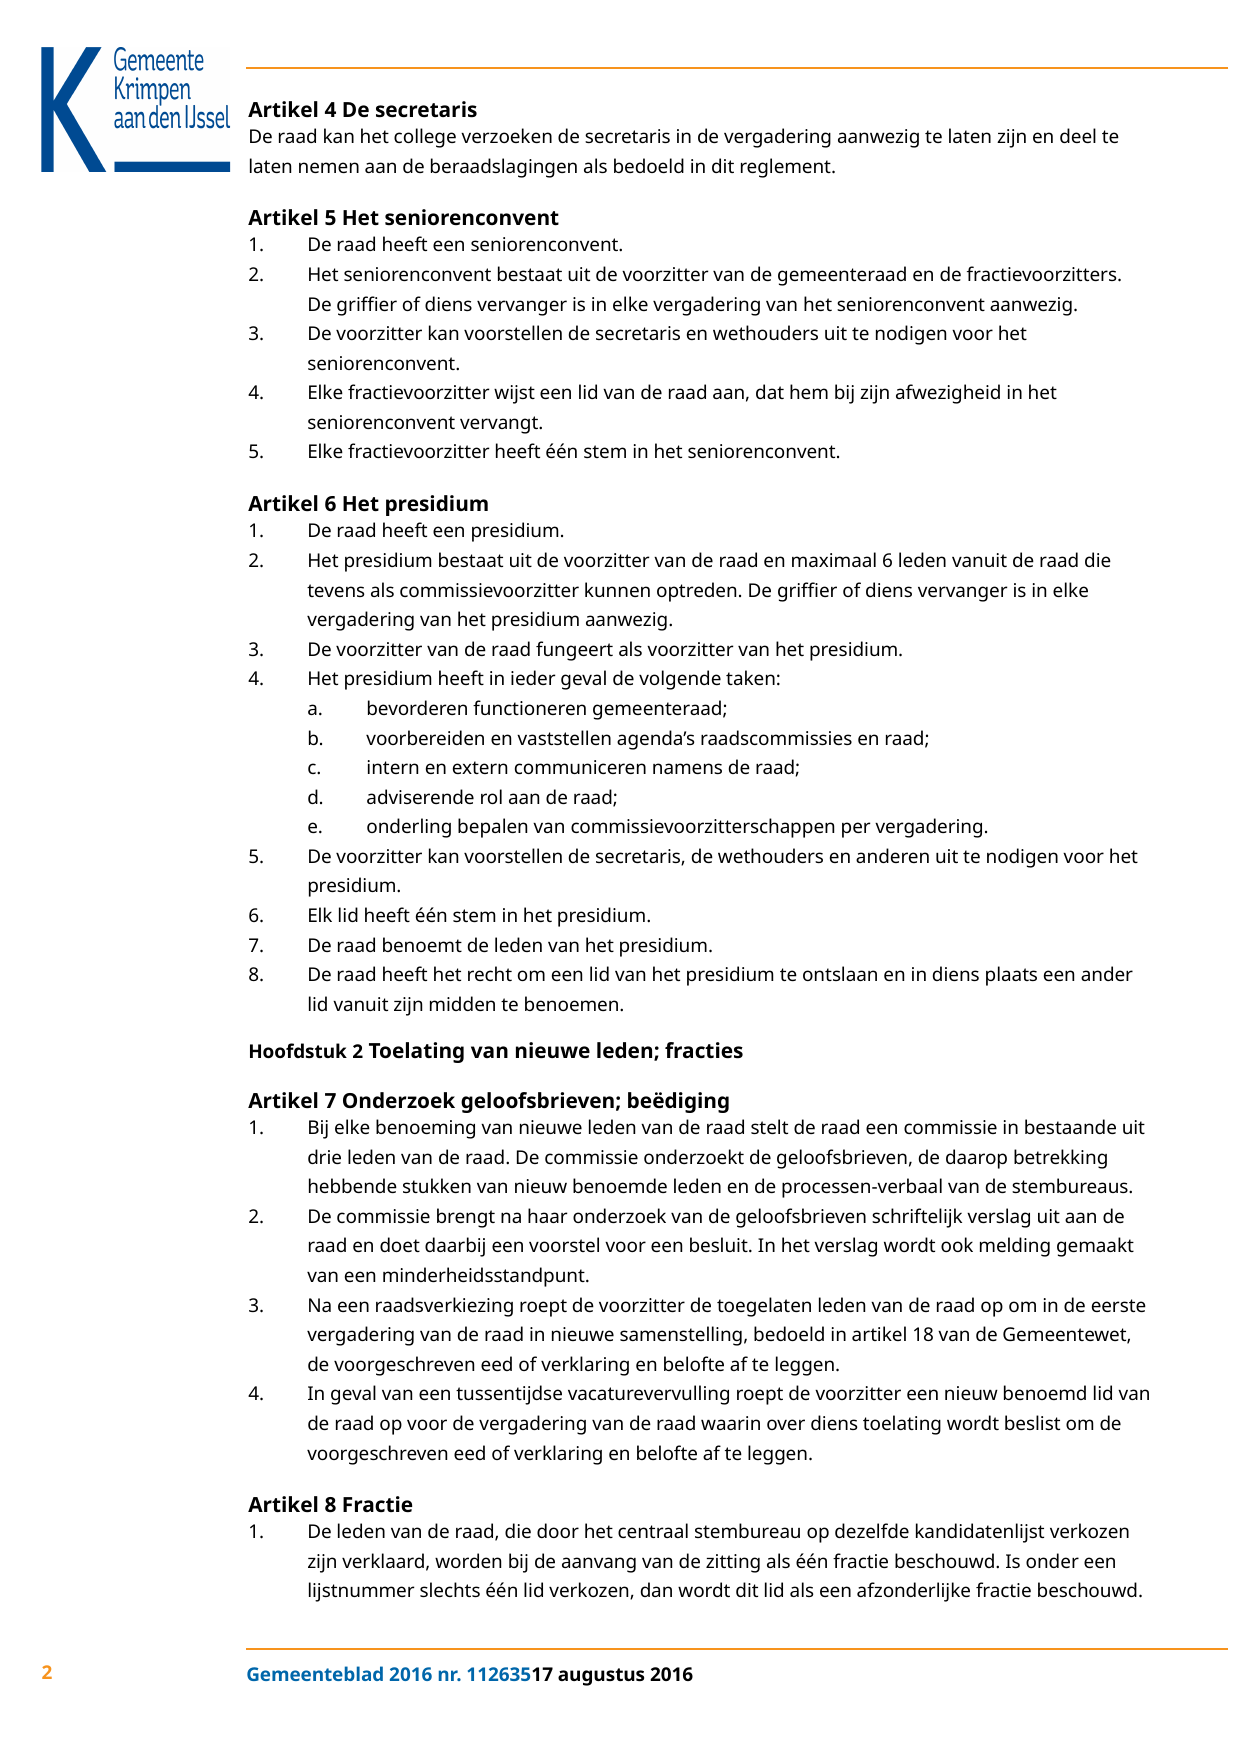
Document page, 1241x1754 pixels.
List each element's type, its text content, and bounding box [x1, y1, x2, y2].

list De raad benoemt de leden van het presidium. [248, 932, 1152, 957]
text Hoofdstuk 2 Toelating van nieuwe leden; fracties [248, 1037, 1152, 1065]
text Artikel 5 Het seniorenconvent [248, 203, 1152, 232]
list De leden van de raad, die door het centraal stembureau op dezelfde kandidatenlijst verkozen zijn verklaard, worden bij de aanvang van de zitting als één fractie beschouwd. Is onder een lijstnummer slechts één lid verkozen, dan wordt dit lid als een afzonderlijke fractie beschouwd. [248, 1518, 1152, 1603]
list adviserende rol aan de raad; [307, 784, 1152, 809]
list Het seniorenconvent bestaat uit de voorzitter van de gemeenteraad en de fractievoorzitters. De griffier of diens vervanger is in elke vergadering van het seniorenconvent aanwezig. [248, 261, 1152, 317]
list Elke fractievoorzitter wijst een lid van de raad aan, dat hem bij zijn afwezigheid in het seniorenconvent vervangt. [248, 379, 1152, 435]
picture [41, 47, 231, 172]
list Elk lid heeft één stem in het presidium. [248, 902, 1152, 928]
list De raad heeft een presidium. [248, 518, 1152, 543]
list De voorzitter kan voorstellen de secretaris, de wethouders en anderen uit te nodigen voor het presidium. [248, 843, 1152, 898]
list voorbereiden en vaststellen agenda’s raadscommissies en raad; [307, 725, 1152, 750]
text De raad kan het college verzoeken de secretaris in de vergadering aanwezig te laten zijn en deel te laten nemen aan de beraadslagingen als bedoeld in dit reglement. [248, 123, 1152, 178]
list Het presidium bestaat uit de voorzitter van de raad en maximaal 6 leden vanuit de raad die tevens als commissievoorzitter kunnen optreden. De griffier of diens vervanger is in elke vergadering van het presidium aanwezig. [248, 547, 1152, 632]
text Artikel 4 De secretaris [248, 95, 1152, 123]
list intern en extern communiceren namens de raad; [307, 754, 1152, 780]
list De raad heeft een seniorenconvent. [248, 232, 1152, 257]
text Artikel 7 Onderzoek geloofsbrieven; beëdiging [248, 1086, 1152, 1114]
list De voorzitter kan voorstellen de secretaris en wethouders uit te nodigen voor het seniorenconvent. [248, 320, 1152, 376]
list De voorzitter van de raad fungeert als voorzitter van het presidium. [248, 636, 1152, 662]
list Na een raadsverkiezing roept de voorzitter de toegelaten leden van de raad op om in de eerste vergadering van de raad in nieuwe samenstelling, bedoeld in artikel 18 van de Gemeentewet, de voorgeschreven eed of verklaring en belofte af te leggen. [248, 1292, 1152, 1377]
text Artikel 8 Fractie [248, 1490, 1152, 1518]
text Artikel 6 Het presidium [248, 489, 1152, 518]
list bevorderen functioneren gemeenteraad; [307, 695, 1152, 721]
list In geval van een tussentijdse vacaturevervulling roept de voorzitter een nieuw benoemd lid van de raad op voor de vergadering van de raad waarin over diens toelating wordt beslist om de voorgeschreven eed of verklaring en belofte af te leggen. [248, 1381, 1152, 1465]
list onderling bepalen van commissievoorzitterschappen per vergadering. [307, 813, 1152, 839]
list Bij elke benoeming van nieuwe leden van de raad stelt de raad een commissie in bestaande uit drie leden van de raad. De commissie onderzoekt de geloofsbrieven, de daarop betrekking hebbende stukken van nieuw benoemde leden en de processen-verbaal van de stembureaus. [248, 1114, 1152, 1199]
list Het presidium heeft in ieder geval de volgende taken: [248, 666, 1152, 691]
list De raad heeft het recht om een lid van het presidium te ontslaan en in diens plaats een ander lid vanuit zijn midden te benoemen. [248, 961, 1152, 1017]
list De commissie brengt na haar onderzoek van de geloofsbrieven schriftelijk verslag uit aan de raad en doet daarbij een voorstel voor een besluit. In het verslag wordt ook melding gemaakt van een minderheidsstandpunt. [248, 1203, 1152, 1288]
list Elke fractievoorzitter heeft één stem in het seniorenconvent. [248, 439, 1152, 464]
